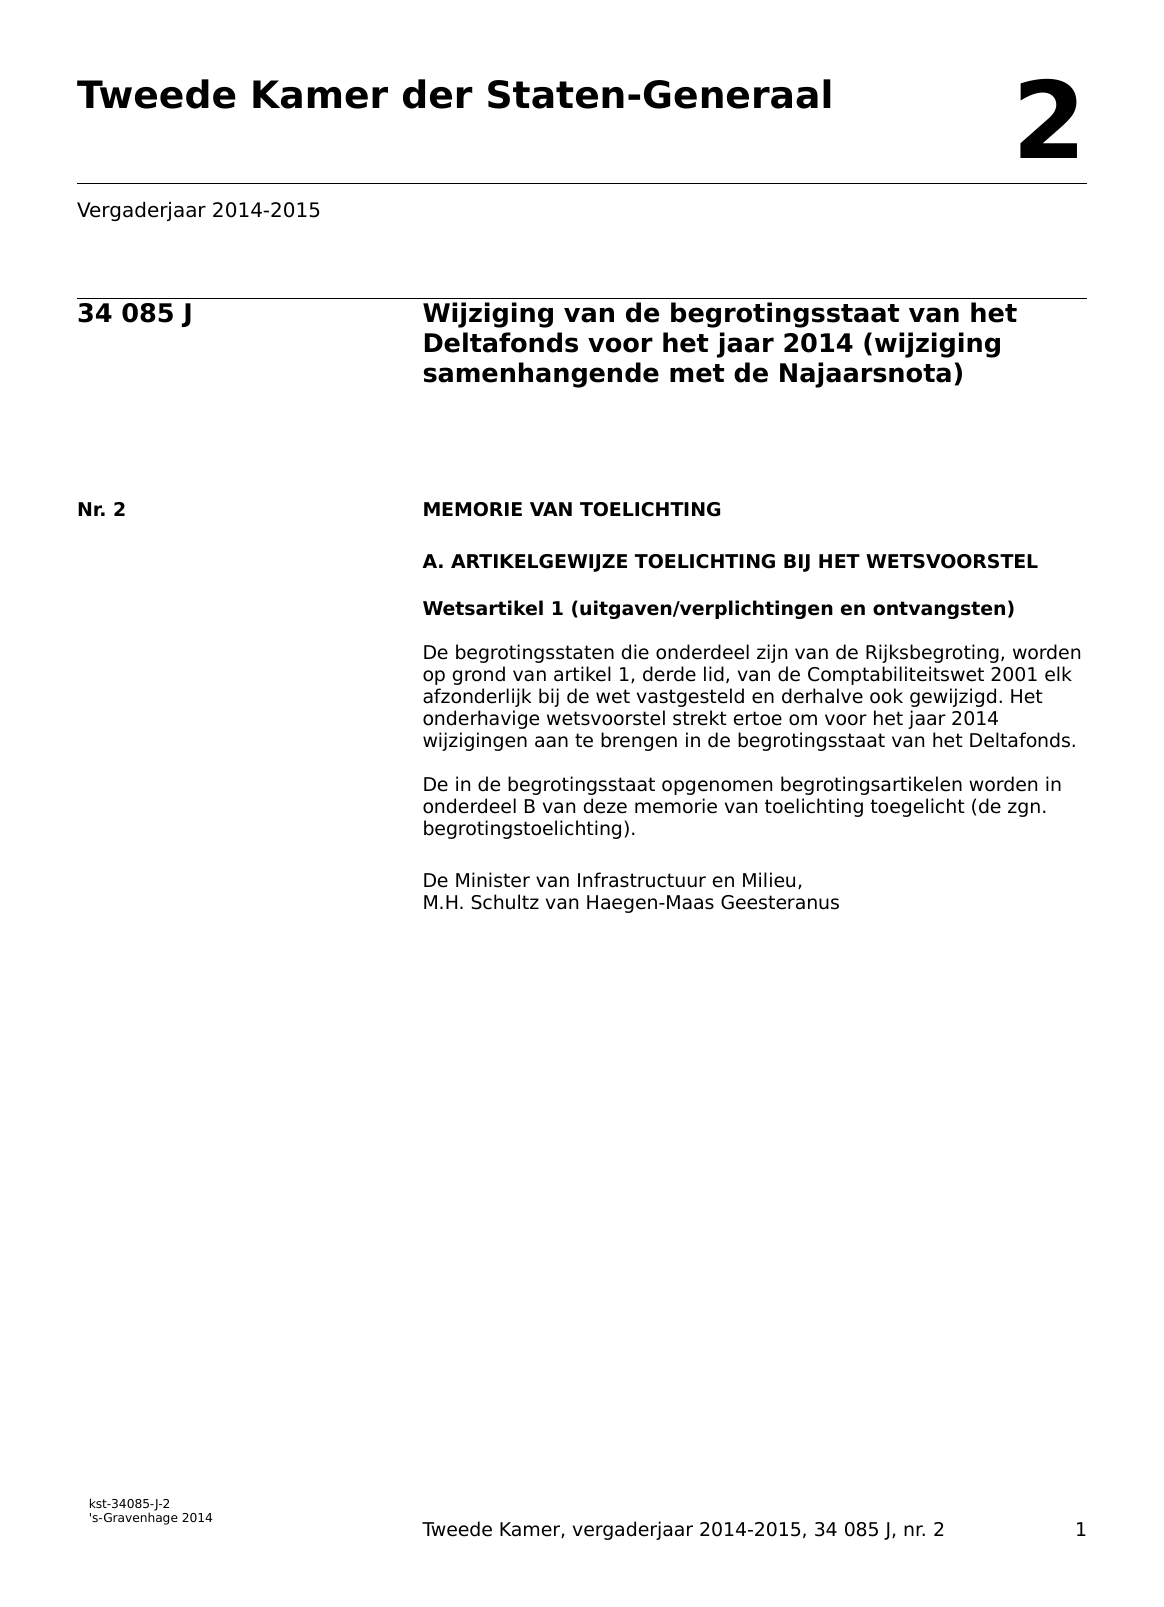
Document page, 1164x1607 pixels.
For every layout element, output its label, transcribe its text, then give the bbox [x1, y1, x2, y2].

text De Minister van Infrastructuur en Milieu, M.H. Schultz van Haegen-Maas Geesteranus [422, 870, 1087, 914]
table_cell Vergaderjaar 2014-2015 [77, 184, 1087, 298]
text De begrotingsstaten die onderdeel zijn van de Rijksbegroting, worden op grond van artikel 1, derde lid, van de Comptabiliteitswet 2001 elk afzonderlijk bij de wet vastgesteld en derhalve ook gewijzigd. Het onderhavige wetsvoorstel strekt ertoe om voor het jaar 2014 wijzigingen aan te brengen in de begrotingsstaat van het Deltafonds. [422, 642, 1087, 752]
subtitle Nr. 2 MEMORIE VAN TOELICHTING [77, 499, 1087, 521]
text 's-Gravenhage 2014 [88, 1511, 323, 1525]
subtitle 34 085 J Wijziging van de begrotingsstaat van het Deltafonds voor het jaar 2014 (wijziging samenhangende met de Najaarsnota) [77, 299, 1087, 388]
table_header 2 [886, 59, 1087, 183]
subtitle Wetsartikel 1 (uitgaven/verplichtingen en ontvangsten) [422, 598, 1087, 620]
text kst-34085-J-2 [88, 1497, 323, 1511]
text De in de begrotingsstaat opgenomen begrotingsartikelen worden in onderdeel B van deze memorie van toelichting toegelicht (de zgn. begrotingstoelichting). [422, 774, 1087, 840]
table_header Tweede Kamer der Staten-Generaal [77, 59, 886, 183]
subtitle A. ARTIKELGEWIJZE TOELICHTING BIJ HET WETSVOORSTEL [422, 551, 1087, 573]
